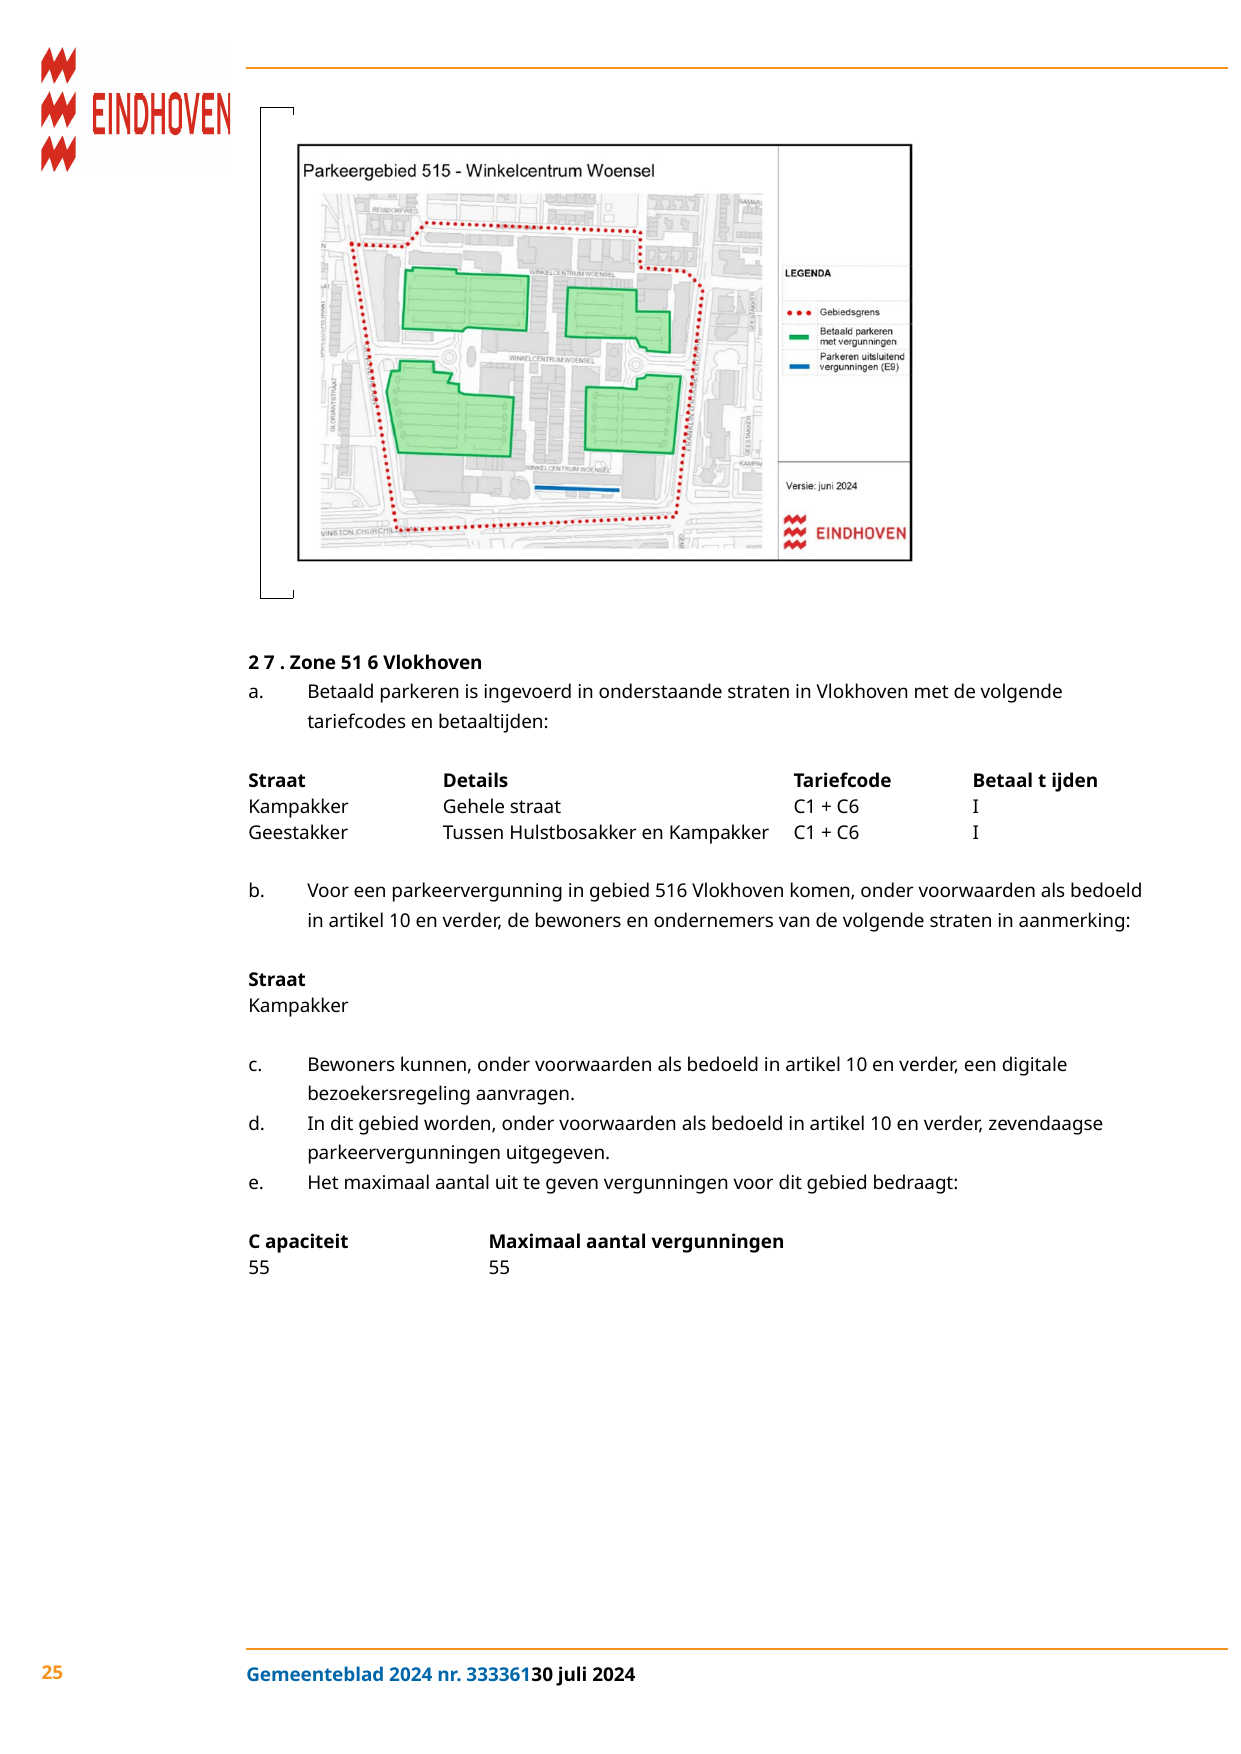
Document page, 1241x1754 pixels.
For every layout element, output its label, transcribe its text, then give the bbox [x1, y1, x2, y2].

table_cell Tussen Hulstbosakker en Kampakker [443, 819, 793, 845]
list Het maximaal aantal uit te geven vergunningen voor dit gebied bedraagt: [248, 1169, 1152, 1195]
table_cell C1 + C6 [793, 793, 972, 819]
table_cell I [973, 793, 1152, 819]
list Bewoners kunnen, onder voorwaarden als bedoeld in artikel 10 en verder, een digitale bezoekersregeling aanvragen. [248, 1051, 1152, 1106]
table_cell Kampakker [248, 992, 1152, 1018]
table_cell Kampakker [248, 793, 443, 819]
list In dit gebied worden, onder voorwaarden als bedoeld in artikel 10 en verder, zevendaagse parkeervergunningen uitgegeven. [248, 1110, 1152, 1165]
table_header Straat [248, 966, 1152, 992]
table_cell C1 + C6 [793, 819, 972, 845]
list Voor een parkeervergunning in gebied 516 Vlokhoven komen, onder voorwaarden als bedoeld in artikel 10 en verder, de bewoners en ondernemers van de volgende straten in aanmerking: [248, 878, 1152, 933]
table_cell Geestakker [248, 819, 443, 845]
table_header C apaciteit [248, 1228, 488, 1254]
picture [41, 47, 231, 172]
table_header Straat [248, 768, 443, 793]
picture [268, 115, 938, 590]
table_cell I [973, 819, 1152, 845]
text 2 7 . Zone 51 6 Vlokhoven [248, 649, 1152, 675]
table_cell Gehele straat [443, 793, 793, 819]
table_header Tariefcode [793, 768, 972, 793]
table_header Betaal t ijden [973, 768, 1152, 793]
table_header Details [443, 768, 793, 793]
table_header Maximaal aantal vergunningen [488, 1228, 1152, 1254]
table_cell 55 [248, 1254, 488, 1280]
table_cell 55 [488, 1254, 1152, 1280]
list Betaald parkeren is ingevoerd in onderstaande straten in Vlokhoven met de volgende tariefcodes en betaaltijden: [248, 679, 1152, 734]
